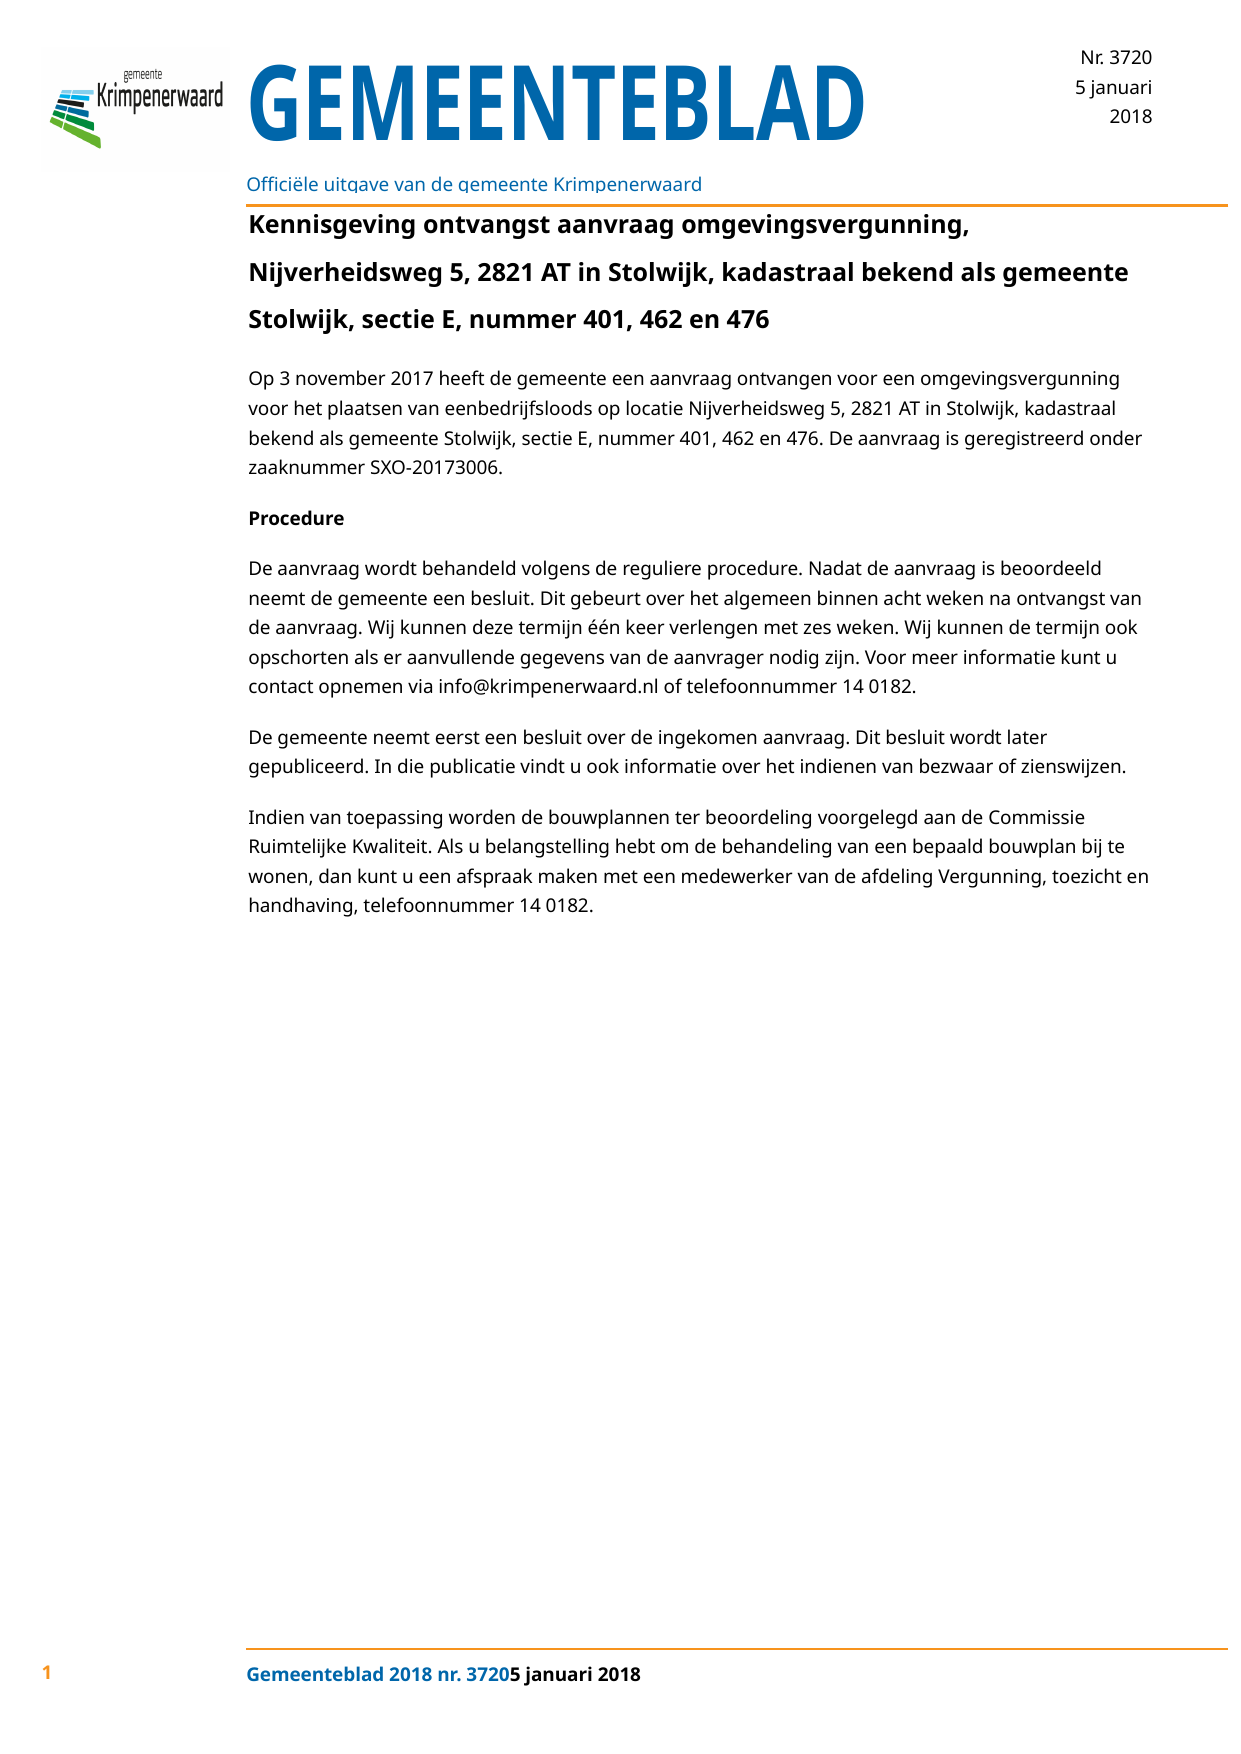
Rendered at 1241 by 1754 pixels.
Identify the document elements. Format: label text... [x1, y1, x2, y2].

text Kennisgeving ontvangst aanvraag omgevingsvergunning, Nijverheidsweg 5, 2821 AT in Stolwijk, kadastraal bekend als gemeente Stolwijk, sectie E, nummer 401, 462 en 476 [248, 207, 1152, 336]
text De aanvraag wordt behandeld volgens de reguliere procedure. Nadat de aanvraag is beoordeeld neemt de gemeente een besluit. Dit gebeurt over het algemeen binnen acht weken na ontvangst van de aanvraag. Wij kunnen deze termijn één keer verlengen met zes weken. Wij kunnen de termijn ook opschorten als er aanvullende gegevens van de aanvrager nodig zijn. Voor meer informatie kunt u contact opnemen via info@krimpenerwaard.nl of telefoonnummer 14 0182. [248, 555, 1152, 699]
picture [41, 47, 231, 172]
text De gemeente neemt eerst een besluit over de ingekomen aanvraag. Dit besluit wordt later gepubliceerd. In die publicatie vindt u ook informatie over het indienen van bezwaar of zienswijzen. [248, 724, 1152, 779]
text Indien van toepassing worden de bouwplannen ter beoordeling voorgelegd aan de Commissie Ruimtelijke Kwaliteit. Als u belangstelling hebt om de behandeling van een bepaald bouwplan bij te wonen, dan kunt u een afspraak maken met een medewerker van de afdeling Vergunning, toezicht en handhaving, telefoonnummer 14 0182. [248, 804, 1152, 918]
text Procedure [248, 505, 1152, 530]
text Op 3 november 2017 heeft de gemeente een aanvraag ontvangen voor een omgevingsvergunning voor het plaatsen van eenbedrijfsloods op locatie Nijverheidsweg 5, 2821 AT in Stolwijk, kadastraal bekend als gemeente Stolwijk, sectie E, nummer 401, 462 en 476. De aanvraag is geregistreerd onder zaaknummer SXO-20173006. [248, 366, 1152, 480]
